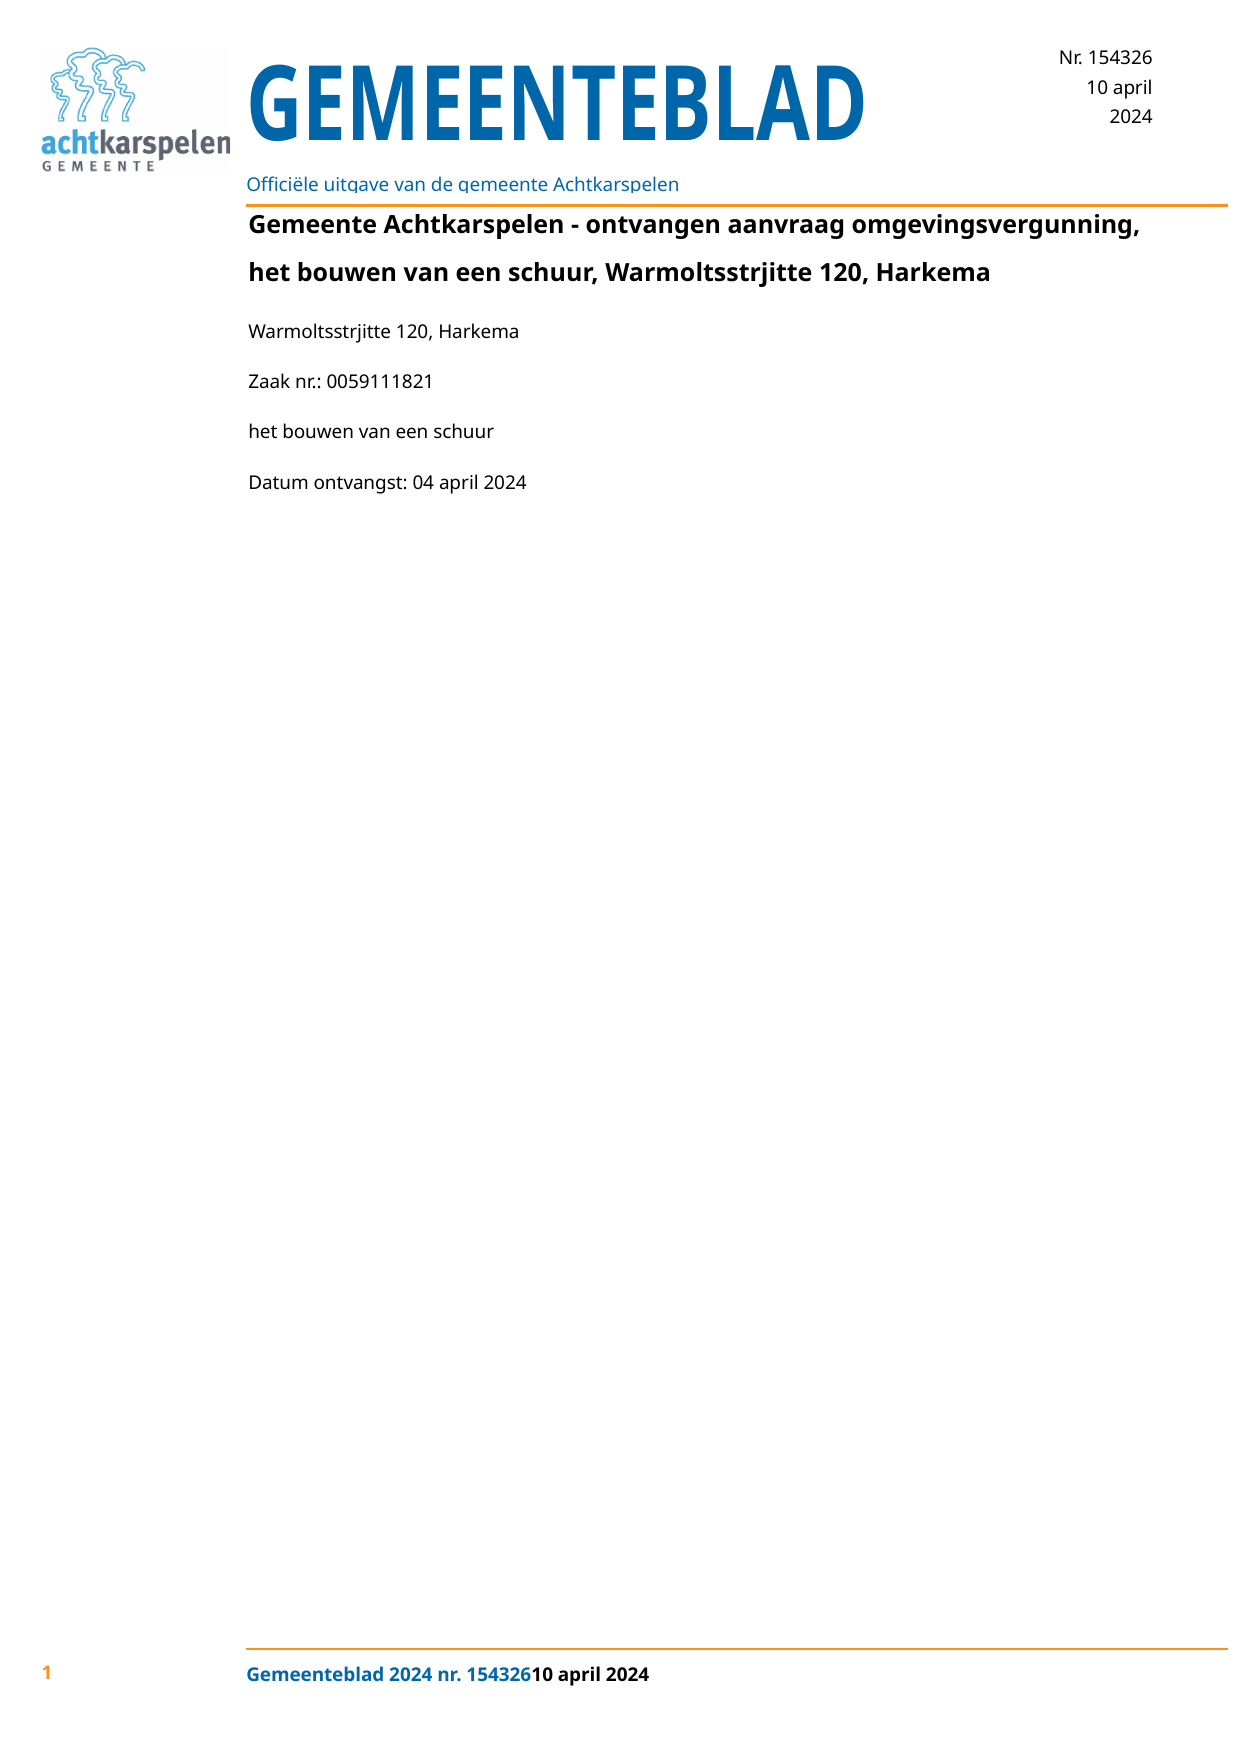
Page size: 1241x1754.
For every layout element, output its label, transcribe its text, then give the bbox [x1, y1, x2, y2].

picture [41, 47, 231, 172]
text Warmoltsstrjitte 120, Harkema [248, 318, 1152, 344]
text Datum ontvangst: 04 april 2024 [248, 469, 1152, 495]
text het bouwen van een schuur [248, 419, 1152, 444]
text Zaak nr.: 0059111821 [248, 368, 1152, 394]
text Gemeente Achtkarspelen - ontvangen aanvraag omgevingsvergunning, het bouwen van een schuur, Warmoltsstrjitte 120, Harkema [248, 207, 1152, 288]
